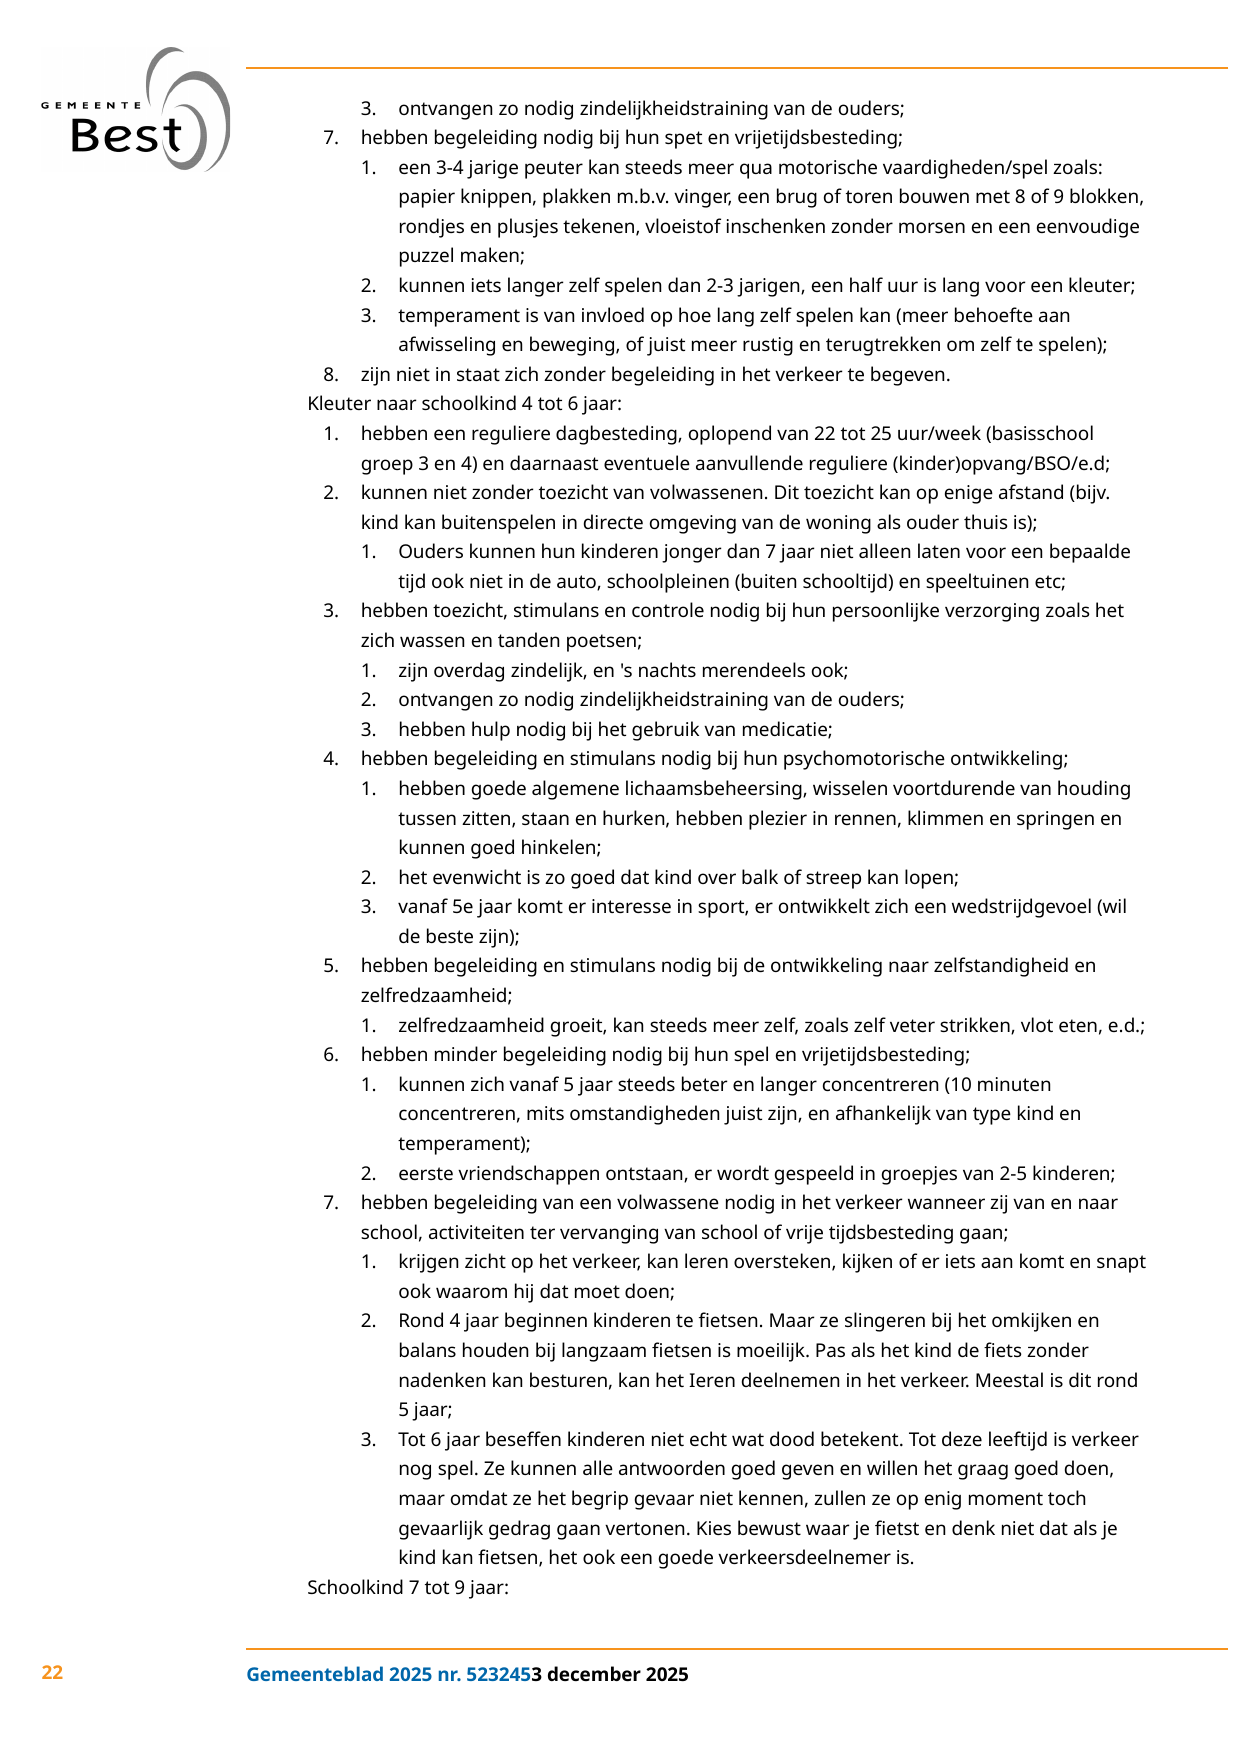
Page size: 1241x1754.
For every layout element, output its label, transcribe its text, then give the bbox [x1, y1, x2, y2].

list hebben minder begeleiding nodig bij hun spel en vrijetijdsbesteding; [323, 1041, 1152, 1067]
list zijn overdag zindelijk, en 's nachts merendeels ook; [361, 657, 1152, 683]
list hebben toezicht, stimulans en controle nodig bij hun persoonlijke verzorging zoals het zich wassen en tanden poetsen; [323, 598, 1152, 653]
list Rond 4 jaar beginnen kinderen te fietsen. Maar ze slingeren bij het omkijken en balans houden bij langzaam fietsen is moeilijk. Pas als het kind de fiets zonder nadenken kan besturen, kan het Ieren deelnemen in het verkeer. Meestal is dit rond 5 jaar; [361, 1308, 1152, 1422]
list kunnen zich vanaf 5 jaar steeds beter en langer concentreren (10 minuten concentreren, mits omstandigheden juist zijn, en afhankelijk van type kind en temperament); [361, 1071, 1152, 1156]
list hebben een reguliere dagbesteding, oplopend van 22 tot 25 uur/week (basisschool groep 3 en 4) en daarnaast eventuele aanvullende reguliere (kinder)opvang/BSO/e.d; [323, 420, 1152, 476]
list hebben begeleiding nodig bij hun spet en vrijetijdsbesteding; [323, 124, 1152, 150]
list hebben goede algemene lichaamsbeheersing, wisselen voortdurende van houding tussen zitten, staan en hurken, hebben plezier in rennen, klimmen en springen en kunnen goed hinkelen; [361, 775, 1152, 860]
list het evenwicht is zo goed dat kind over balk of streep kan lopen; [361, 864, 1152, 890]
list ontvangen zo nodig zindelijkheidstraining van de ouders; [361, 686, 1152, 712]
list ontvangen zo nodig zindelijkheidstraining van de ouders; [361, 95, 1152, 121]
list hebben begeleiding en stimulans nodig bij hun psychomotorische ontwikkeling; [323, 746, 1152, 771]
list zijn niet in staat zich zonder begeleiding in het verkeer te begeven. [323, 361, 1152, 387]
list hebben begeleiding van een volwassene nodig in het verkeer wanneer zij van en naar school, activiteiten ter vervanging van school of vrije tijdsbesteding gaan; [323, 1189, 1152, 1245]
list hebben begeleiding en stimulans nodig bij de ontwikkeling naar zelfstandigheid en zelfredzaamheid; [323, 953, 1152, 1008]
list temperament is van invloed op hoe lang zelf spelen kan (meer behoefte aan afwisseling en beweging, of juist meer rustig en terugtrekken om zelf te spelen); [361, 302, 1152, 357]
list Schoolkind 7 tot 9 jaar: [248, 1574, 1152, 1600]
list Tot 6 jaar beseffen kinderen niet echt wat dood betekent. Tot deze leeftijd is verkeer nog spel. Ze kunnen alle antwoorden goed geven en willen het graag goed doen, maar omdat ze het begrip gevaar niet kennen, zullen ze op enig moment toch gevaarlijk gedrag gaan vertonen. Kies bewust waar je fietst en denk niet dat als je kind kan fietsen, het ook een goede verkeersdeelnemer is. [361, 1426, 1152, 1570]
list Ouders kunnen hun kinderen jonger dan 7 jaar niet alleen laten voor een bepaalde tijd ook niet in de auto, schoolpleinen (buiten schooltijd) en speeltuinen etc; [361, 538, 1152, 594]
picture [41, 47, 231, 172]
list zelfredzaamheid groeit, kan steeds meer zelf, zoals zelf veter strikken, vlot eten, e.d.; [361, 1012, 1152, 1038]
list kunnen niet zonder toezicht van volwassenen. Dit toezicht kan op enige afstand (bijv. kind kan buitenspelen in directe omgeving van de woning als ouder thuis is); [323, 479, 1152, 535]
list Kleuter naar schoolkind 4 tot 6 jaar: [248, 391, 1152, 416]
list hebben hulp nodig bij het gebruik van medicatie; [361, 716, 1152, 742]
list kunnen iets langer zelf spelen dan 2-3 jarigen, een half uur is lang voor een kleuter; [361, 272, 1152, 298]
list krijgen zicht op het verkeer, kan leren oversteken, kijken of er iets aan komt en snapt ook waarom hij dat moet doen; [361, 1248, 1152, 1304]
list een 3-4 jarige peuter kan steeds meer qua motorische vaardigheden/spel zoals: papier knippen, plakken m.b.v. vinger, een brug of toren bouwen met 8 of 9 blokken, rondjes en plusjes tekenen, vloeistof inschenken zonder morsen en een eenvoudige puzzel maken; [361, 154, 1152, 268]
list eerste vriendschappen ontstaan, er wordt gespeeld in groepjes van 2-5 kinderen; [361, 1160, 1152, 1186]
list vanaf 5e jaar komt er interesse in sport, er ontwikkelt zich een wedstrijdgevoel (wil de beste zijn); [361, 893, 1152, 949]
